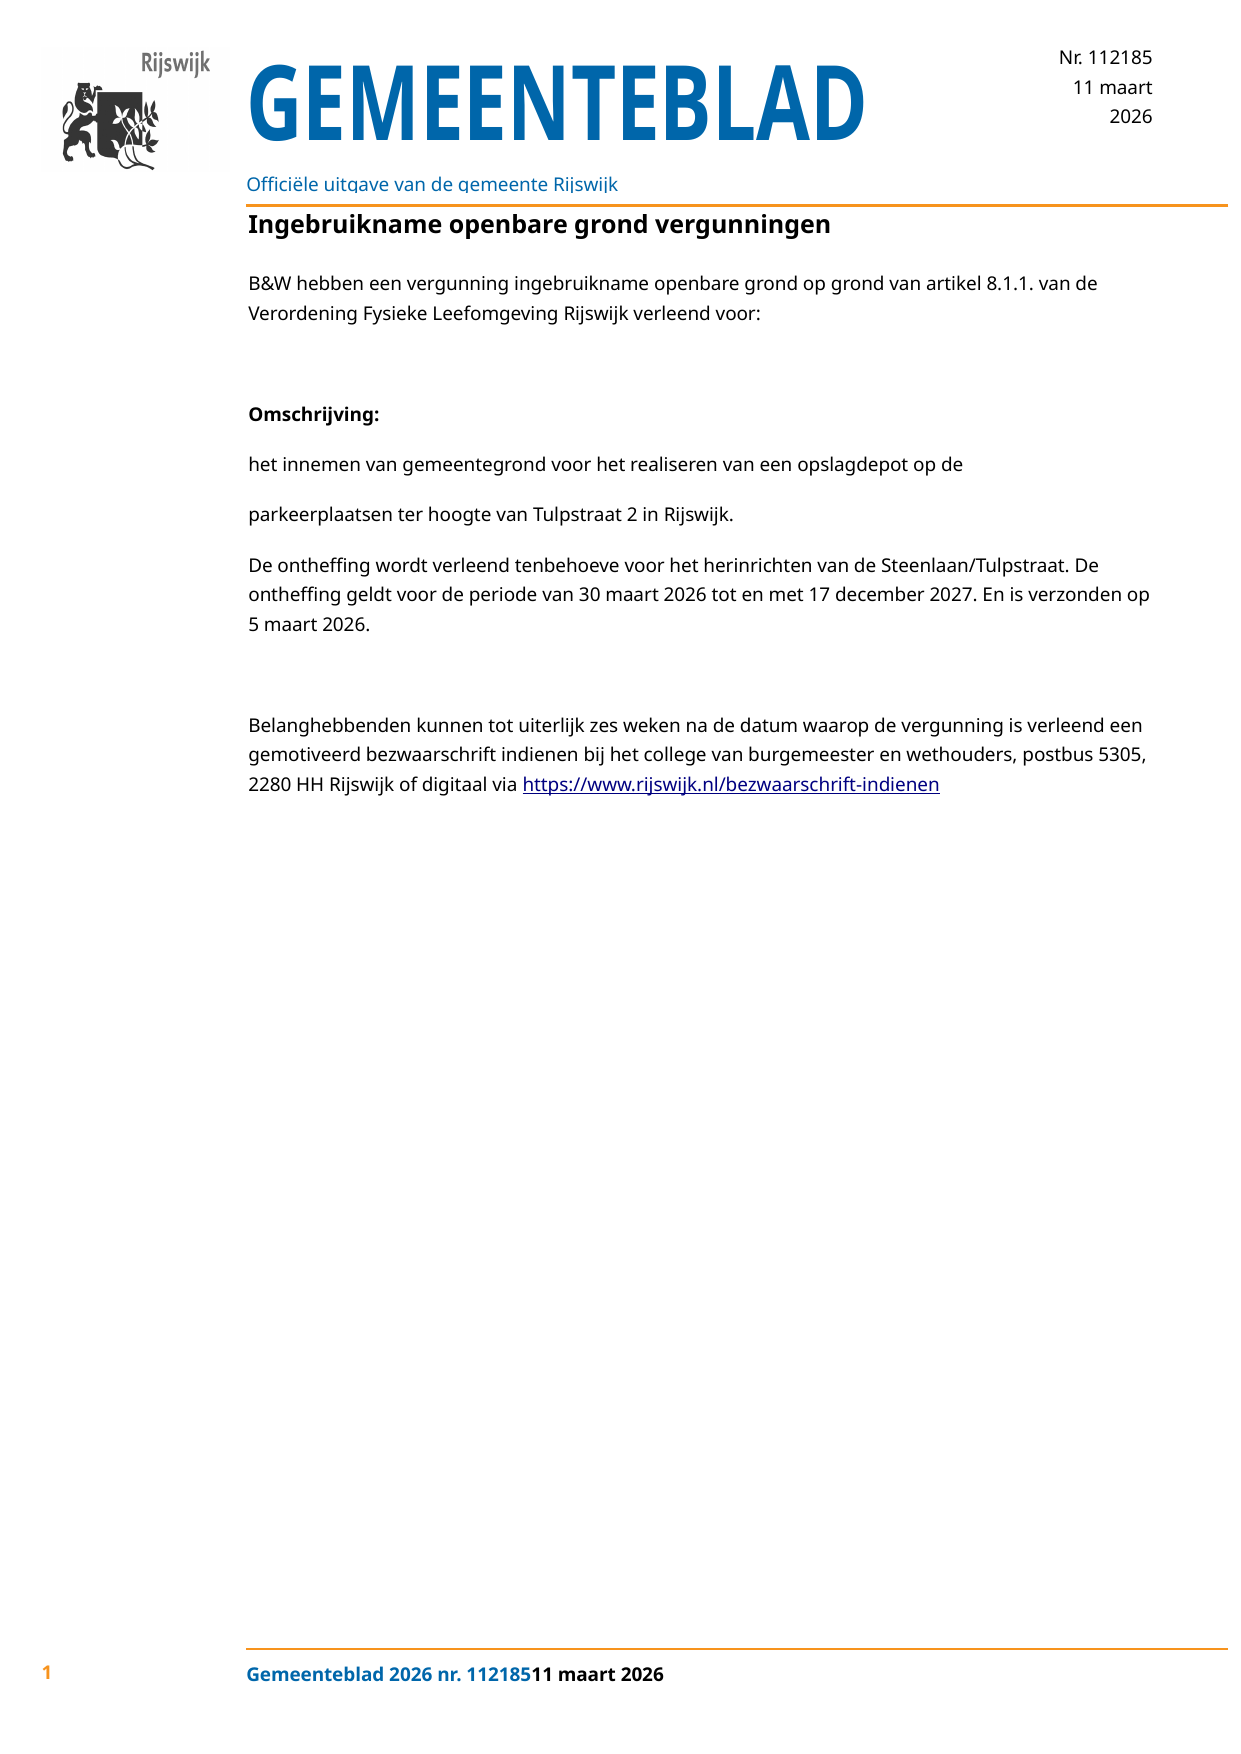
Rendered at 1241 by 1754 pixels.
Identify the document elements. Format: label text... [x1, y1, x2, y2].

text Ingebruikname openbare grond vergunningen [248, 207, 1152, 241]
text Omschrijving: [248, 401, 1152, 426]
text B&W hebben een vergunning ingebruikname openbare grond op grond van artikel 8.1.1. van de Verordening Fysieke Leefomgeving Rijswijk verleend voor: [248, 270, 1152, 326]
text Belanghebbenden kunnen tot uiterlijk zes weken na de datum waarop de vergunning is verleend een gemotiveerd bezwaarschrift indienen bij het college van burgemeester en wethouders, postbus 5305, 2280 HH Rijswijk of digitaal via https://www.rijswijk.nl/bezwaarschrift-indienen [248, 712, 1152, 797]
text De ontheffing wordt verleend tenbehoeve voor het herinrichten van de Steenlaan/Tulpstraat. De ontheffing geldt voor de periode van 30 maart 2026 tot en met 17 december 2027. En is verzonden op 5 maart 2026. [248, 552, 1152, 637]
picture [41, 47, 231, 172]
text het innemen van gemeentegrond voor het realiseren van een opslagdepot op de [248, 451, 1152, 477]
text parkeerplaatsen ter hoogte van Tulpstraat 2 in Rijswijk. [248, 502, 1152, 527]
